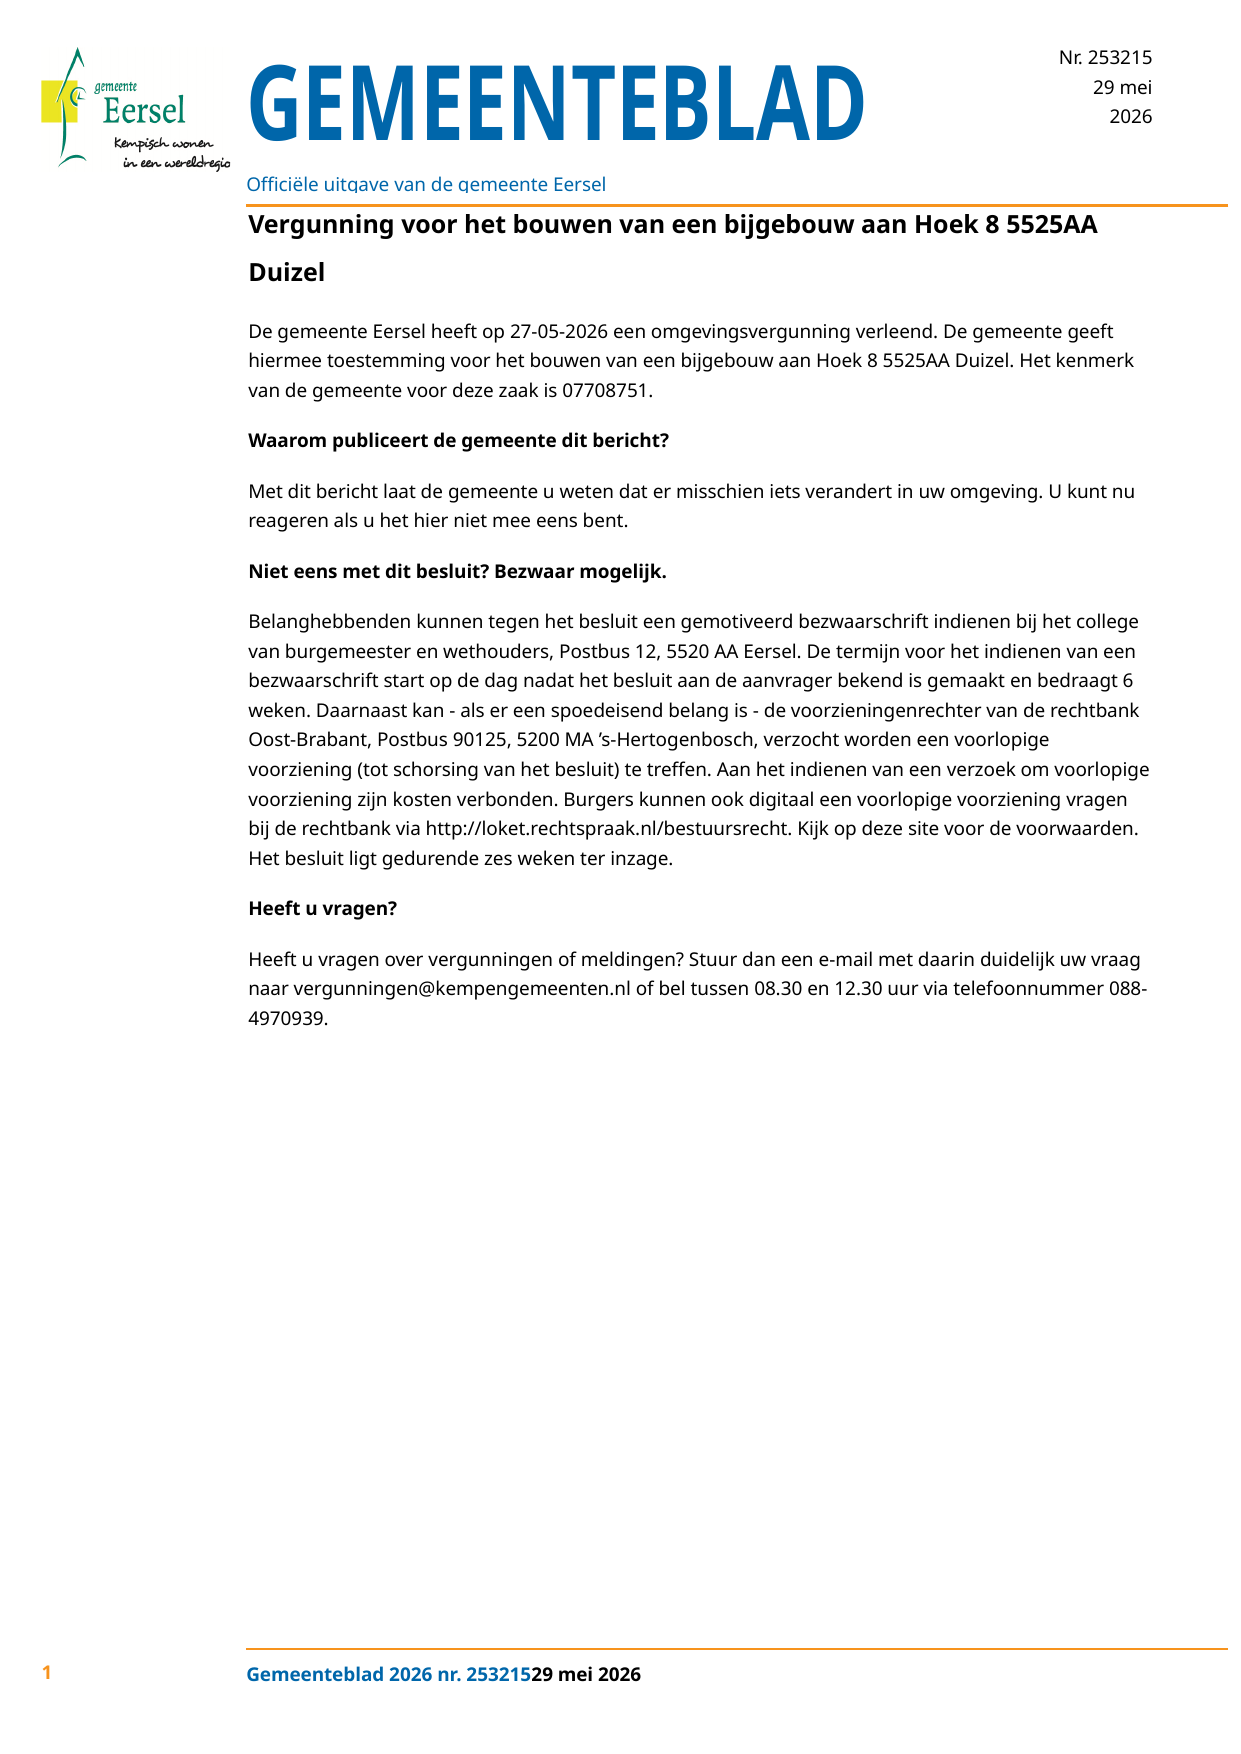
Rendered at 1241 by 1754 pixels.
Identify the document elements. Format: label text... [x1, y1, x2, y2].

text Niet eens met dit besluit? Bezwaar mogelijk. [248, 558, 1152, 584]
text Belanghebbenden kunnen tegen het besluit een gemotiveerd bezwaarschrift indienen bij het college van burgemeester en wethouders, Postbus 12, 5520 AA Eersel. De termijn voor het indienen van een bezwaarschrift start op de dag nadat het besluit aan de aanvrager bekend is gemaakt en bedraagt 6 weken. Daarnaast kan - als er een spoedeisend belang is - de voorzieningenrechter van de rechtbank Oost-Brabant, Postbus 90125, 5200 MA ’s-Hertogenbosch, verzocht worden een voorlopige voorziening (tot schorsing van het besluit) te treffen. Aan het indienen van een verzoek om voorlopige voorziening zijn kosten verbonden. Burgers kunnen ook digitaal een voorlopige voorziening vragen bij de rechtbank via http://loket.rechtspraak.nl/bestuursrecht. Kijk op deze site voor de voorwaarden. Het besluit ligt gedurende zes weken ter inzage. [248, 608, 1152, 871]
text De gemeente Eersel heeft op 27-05-2026 een omgevingsvergunning verleend. De gemeente geeft hiermee toestemming voor het bouwen van een bijgebouw aan Hoek 8 5525AA Duizel. Het kenmerk van de gemeente voor deze zaak is 07708751. [248, 318, 1152, 403]
text Heeft u vragen over vergunningen of meldingen? Stuur dan een e-mail met daarin duidelijk uw vraag naar vergunningen@kempengemeenten.nl of bel tussen 08.30 en 12.30 uur via telefoonnummer 088-4970939. [248, 946, 1152, 1031]
text Vergunning voor het bouwen van een bijgebouw aan Hoek 8 5525AA Duizel [248, 207, 1152, 288]
text Met dit bericht laat de gemeente u weten dat er misschien iets verandert in uw omgeving. U kunt nu reageren als u het hier niet mee eens bent. [248, 478, 1152, 533]
picture [41, 47, 231, 172]
text Waarom publiceert de gemeente dit bericht? [248, 427, 1152, 453]
text Heeft u vragen? [248, 895, 1152, 921]
